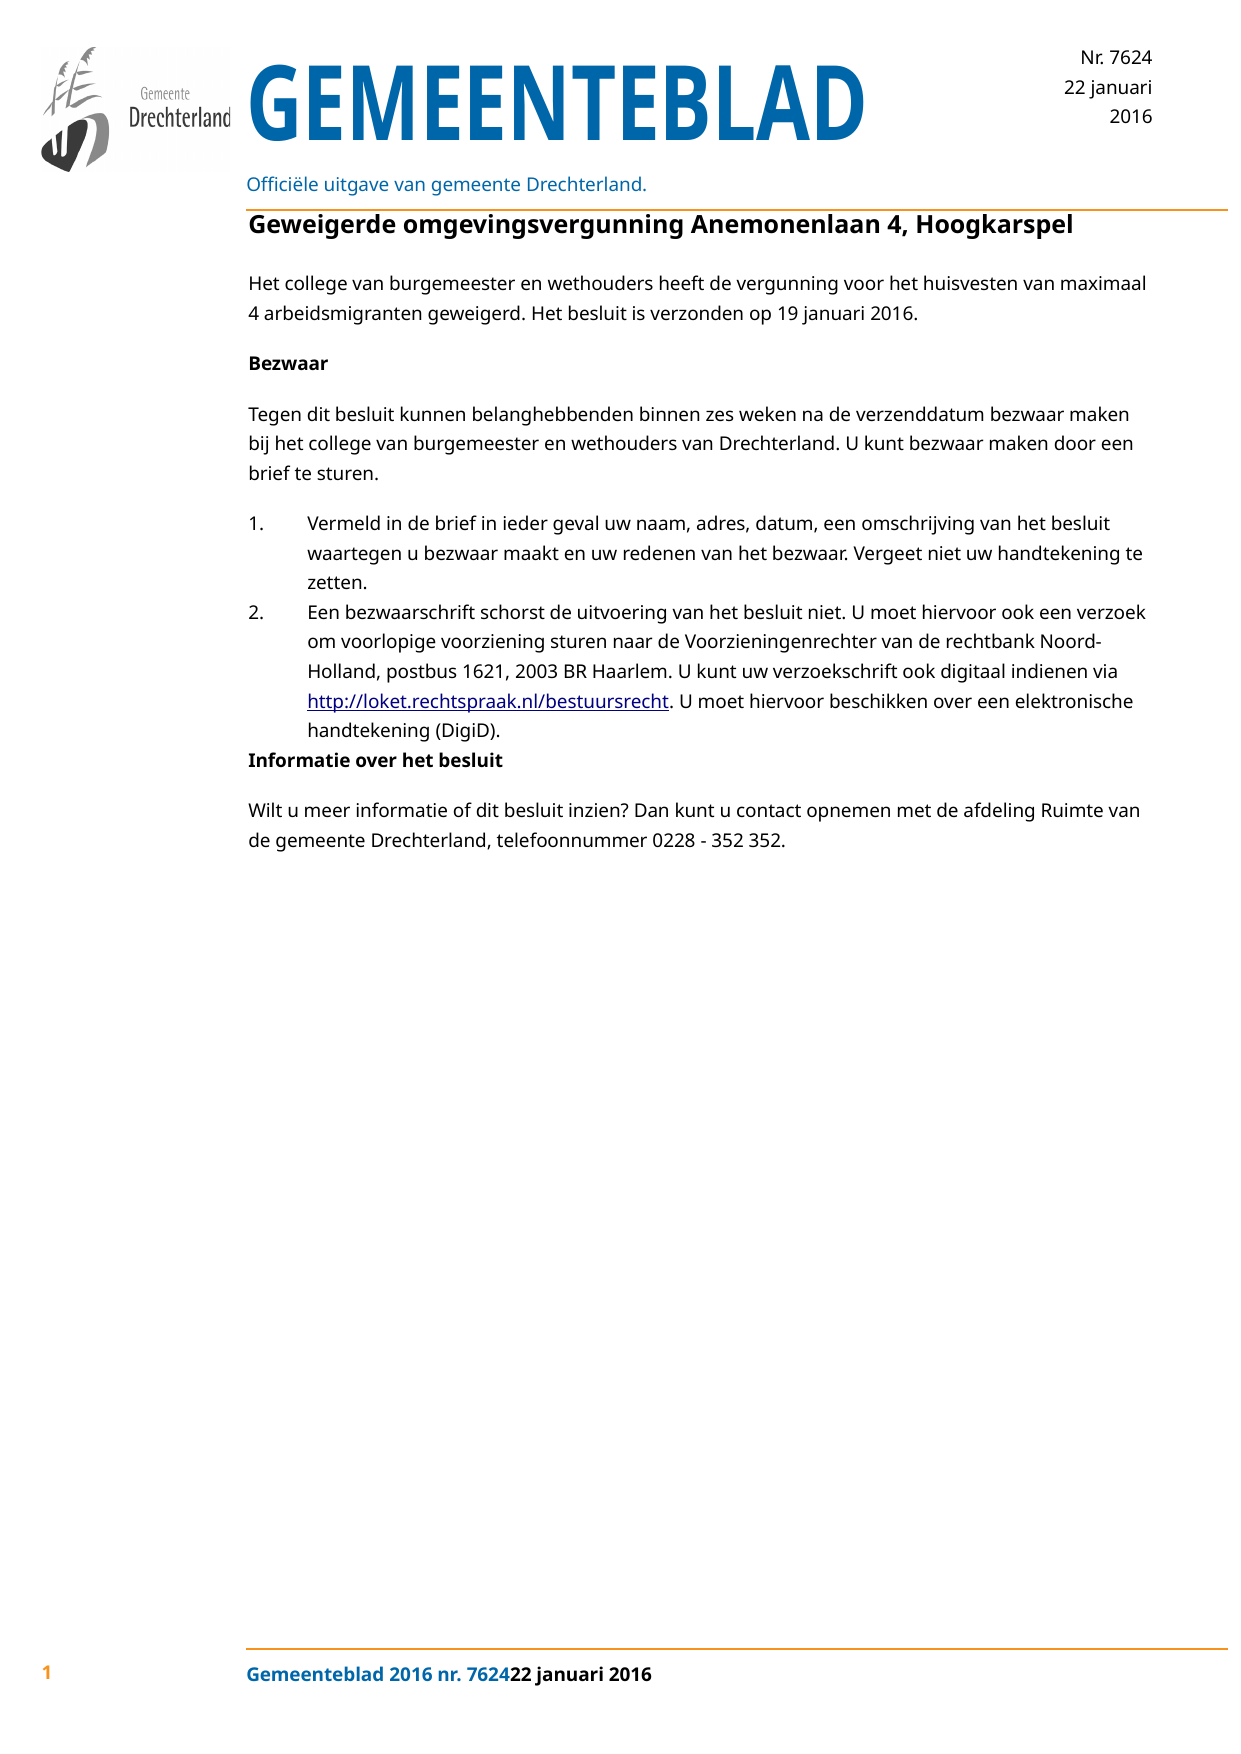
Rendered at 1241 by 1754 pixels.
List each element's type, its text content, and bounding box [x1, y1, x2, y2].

text Wilt u meer informatie of dit besluit inzien? Dan kunt u contact opnemen met de afdeling Ruimte van de gemeente Drechterland, telefoonnummer 0228 - 352 352. [248, 797, 1152, 853]
text Bezwaar [248, 350, 1152, 376]
text Het college van burgemeester en wethouders heeft de vergunning voor het huisvesten van maximaal 4 arbeidsmigranten geweigerd. Het besluit is verzonden op 19 januari 2016. [248, 270, 1152, 326]
list Een bezwaarschrift schorst de uitvoering van het besluit niet. U moet hiervoor ook een verzoek om voorlopige voorziening sturen naar de Voorzieningenrechter van de rechtbank Noord-Holland, postbus 1621, 2003 BR Haarlem. U kunt uw verzoekschrift ook digitaal indienen via http://loket.rechtspraak.nl/bestuursrecht. U moet hiervoor beschikken over een elektronische handtekening (DigiD). [248, 599, 1152, 743]
text Geweigerde omgevingsvergunning Anemonenlaan 4, Hoogkarspel [248, 211, 1152, 241]
text Tegen dit besluit kunnen belanghebbenden binnen zes weken na de verzenddatum bezwaar maken bij het college van burgemeester en wethouders van Drechterland. U kunt bezwaar maken door een brief te sturen. [248, 401, 1152, 486]
text Informatie over het besluit [248, 747, 1152, 773]
list Vermeld in de brief in ieder geval uw naam, adres, datum, een omschrijving van het besluit waartegen u bezwaar maakt en uw redenen van het bezwaar. Vergeet niet uw handtekening te zetten. [248, 510, 1152, 595]
picture [41, 47, 231, 172]
